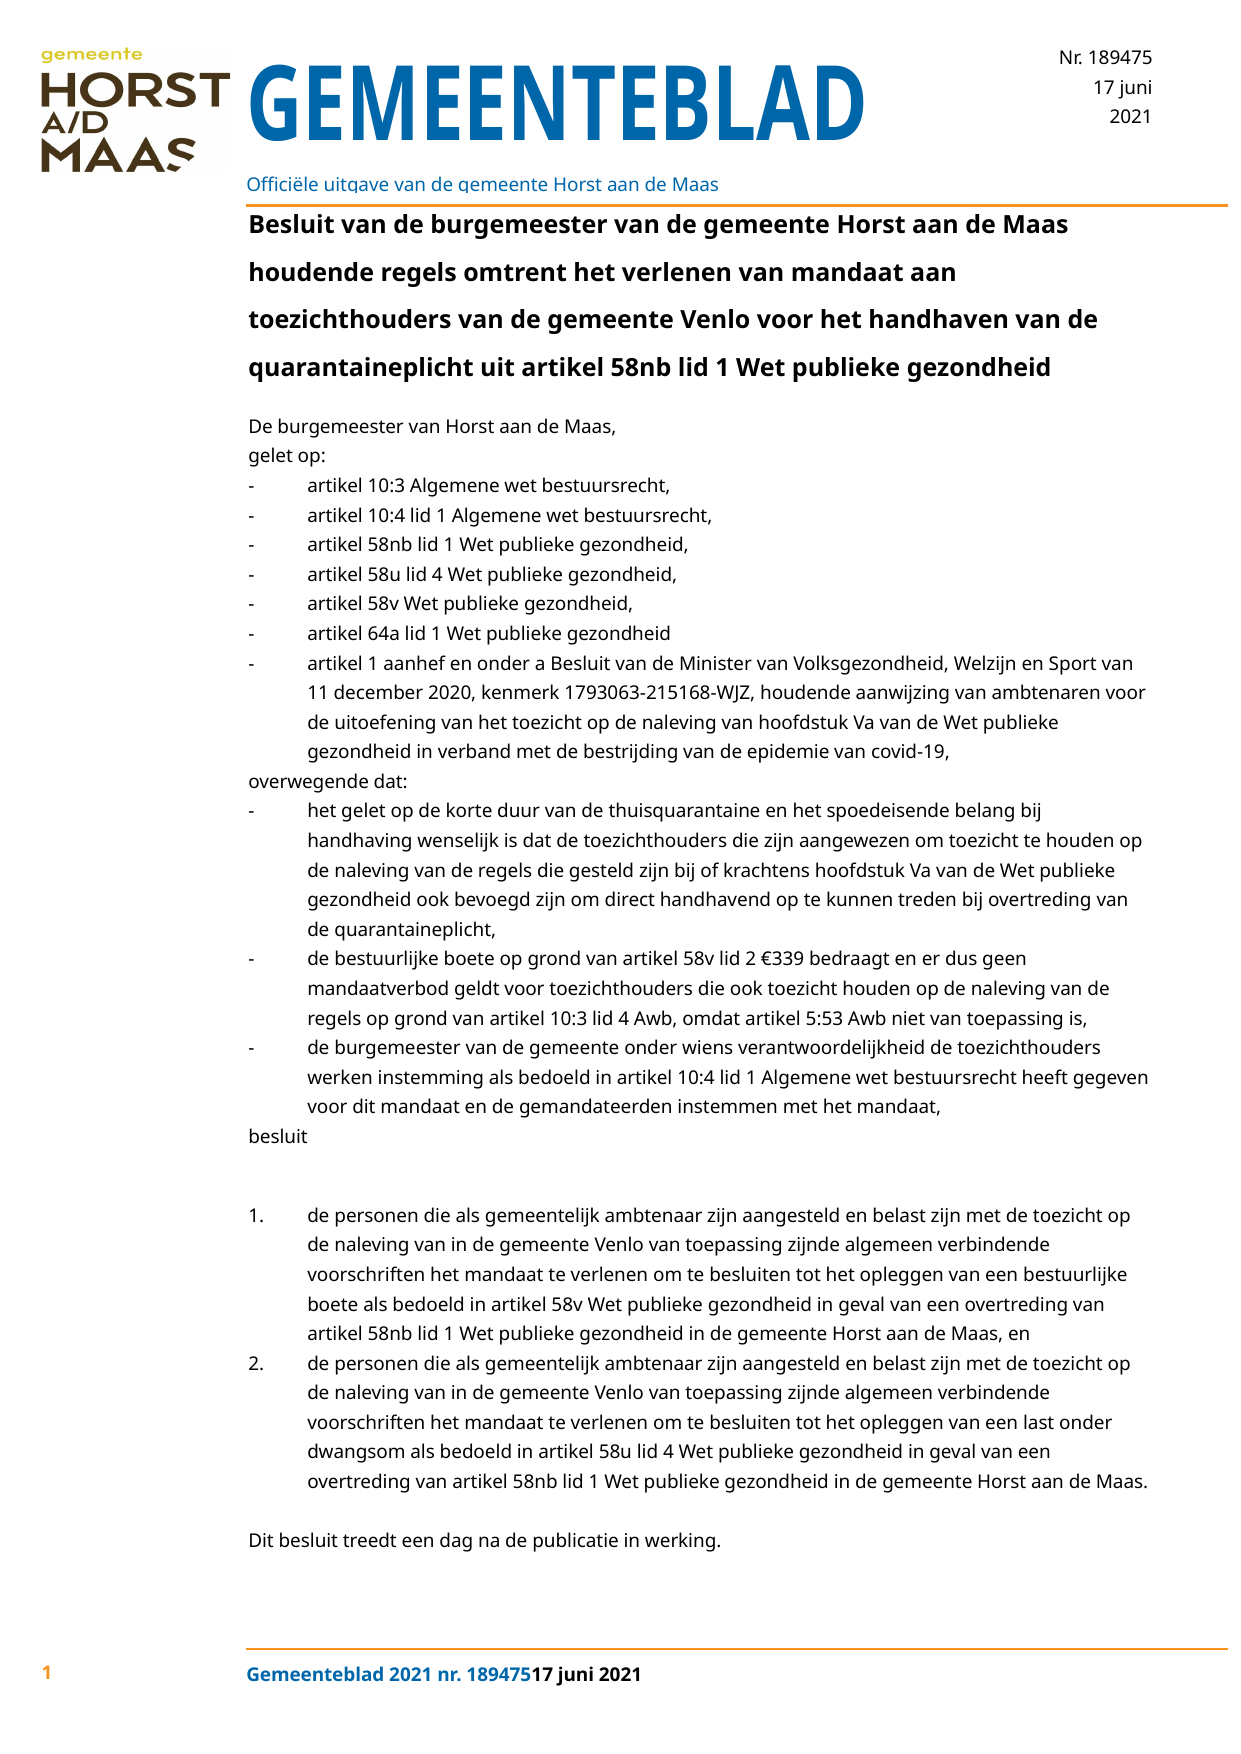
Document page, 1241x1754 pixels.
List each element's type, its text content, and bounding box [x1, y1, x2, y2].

list artikel 64a lid 1 Wet publieke gezondheid [248, 620, 1152, 646]
text gelet op: [248, 443, 1152, 468]
text besluit [248, 1123, 1152, 1149]
list de burgemeester van de gemeente onder wiens verantwoordelijkheid de toezichthouders werken instemming als bedoeld in artikel 10:4 lid 1 Algemene wet bestuursrecht heeft gegeven voor dit mandaat en de gemandateerden instemmen met het mandaat, [248, 1034, 1152, 1119]
text De burgemeester van Horst aan de Maas, [248, 413, 1152, 439]
list de personen die als gemeentelijk ambtenaar zijn aangesteld en belast zijn met de toezicht op de naleving van in de gemeente Venlo van toepassing zijnde algemeen verbindende voorschriften het mandaat te verlenen om te besluiten tot het opleggen van een last onder dwangsom als bedoeld in artikel 58u lid 4 Wet publieke gezondheid in geval van een overtreding van artikel 58nb lid 1 Wet publieke gezondheid in de gemeente Horst aan de Maas. [248, 1350, 1152, 1494]
list artikel 58u lid 4 Wet publieke gezondheid, [248, 561, 1152, 587]
text Dit besluit treedt een dag na de publicatie in werking. [248, 1527, 1152, 1553]
list artikel 58v Wet publieke gezondheid, [248, 591, 1152, 616]
list artikel 1 aanhef en onder a Besluit van de Minister van Volksgezondheid, Welzijn en Sport van 11 december 2020, kenmerk 1793063-215168-WJZ, houdende aanwijzing van ambtenaren voor de uitoefening van het toezicht op de naleving van hoofdstuk Va van de Wet publieke gezondheid in verband met de bestrijding van de epidemie van covid-19, [248, 650, 1152, 764]
list artikel 10:3 Algemene wet bestuursrecht, [248, 472, 1152, 498]
list de personen die als gemeentelijk ambtenaar zijn aangesteld en belast zijn met de toezicht op de naleving van in de gemeente Venlo van toepassing zijnde algemeen verbindende voorschriften het mandaat te verlenen om te besluiten tot het opleggen van een bestuurlijke boete als bedoeld in artikel 58v Wet publieke gezondheid in geval van een overtreding van artikel 58nb lid 1 Wet publieke gezondheid in de gemeente Horst aan de Maas, en [248, 1202, 1152, 1346]
list artikel 58nb lid 1 Wet publieke gezondheid, [248, 531, 1152, 557]
list artikel 10:4 lid 1 Algemene wet bestuursrecht, [248, 502, 1152, 528]
text Besluit van de burgemeester van de gemeente Horst aan de Maas houdende regels omtrent het verlenen van mandaat aan toezichthouders van de gemeente Venlo voor het handhaven van de quarantaineplicht uit artikel 58nb lid 1 Wet publieke gezondheid [248, 207, 1152, 384]
list het gelet op de korte duur van de thuisquarantaine en het spoedeisende belang bij handhaving wenselijk is dat de toezichthouders die zijn aangewezen om toezicht te houden op de naleving van de regels die gesteld zijn bij of krachtens hoofdstuk Va van de Wet publieke gezondheid ook bevoegd zijn om direct handhavend op te kunnen treden bij overtreding van de quarantaineplicht, [248, 798, 1152, 942]
list de bestuurlijke boete op grond van artikel 58v lid 2 €339 bedraagt en er dus geen mandaatverbod geldt voor toezichthouders die ook toezicht houden op de naleving van de regels op grond van artikel 10:3 lid 4 Awb, omdat artikel 5:53 Awb niet van toepassing is, [248, 946, 1152, 1031]
picture [41, 47, 231, 172]
text overwegende dat: [248, 768, 1152, 794]
